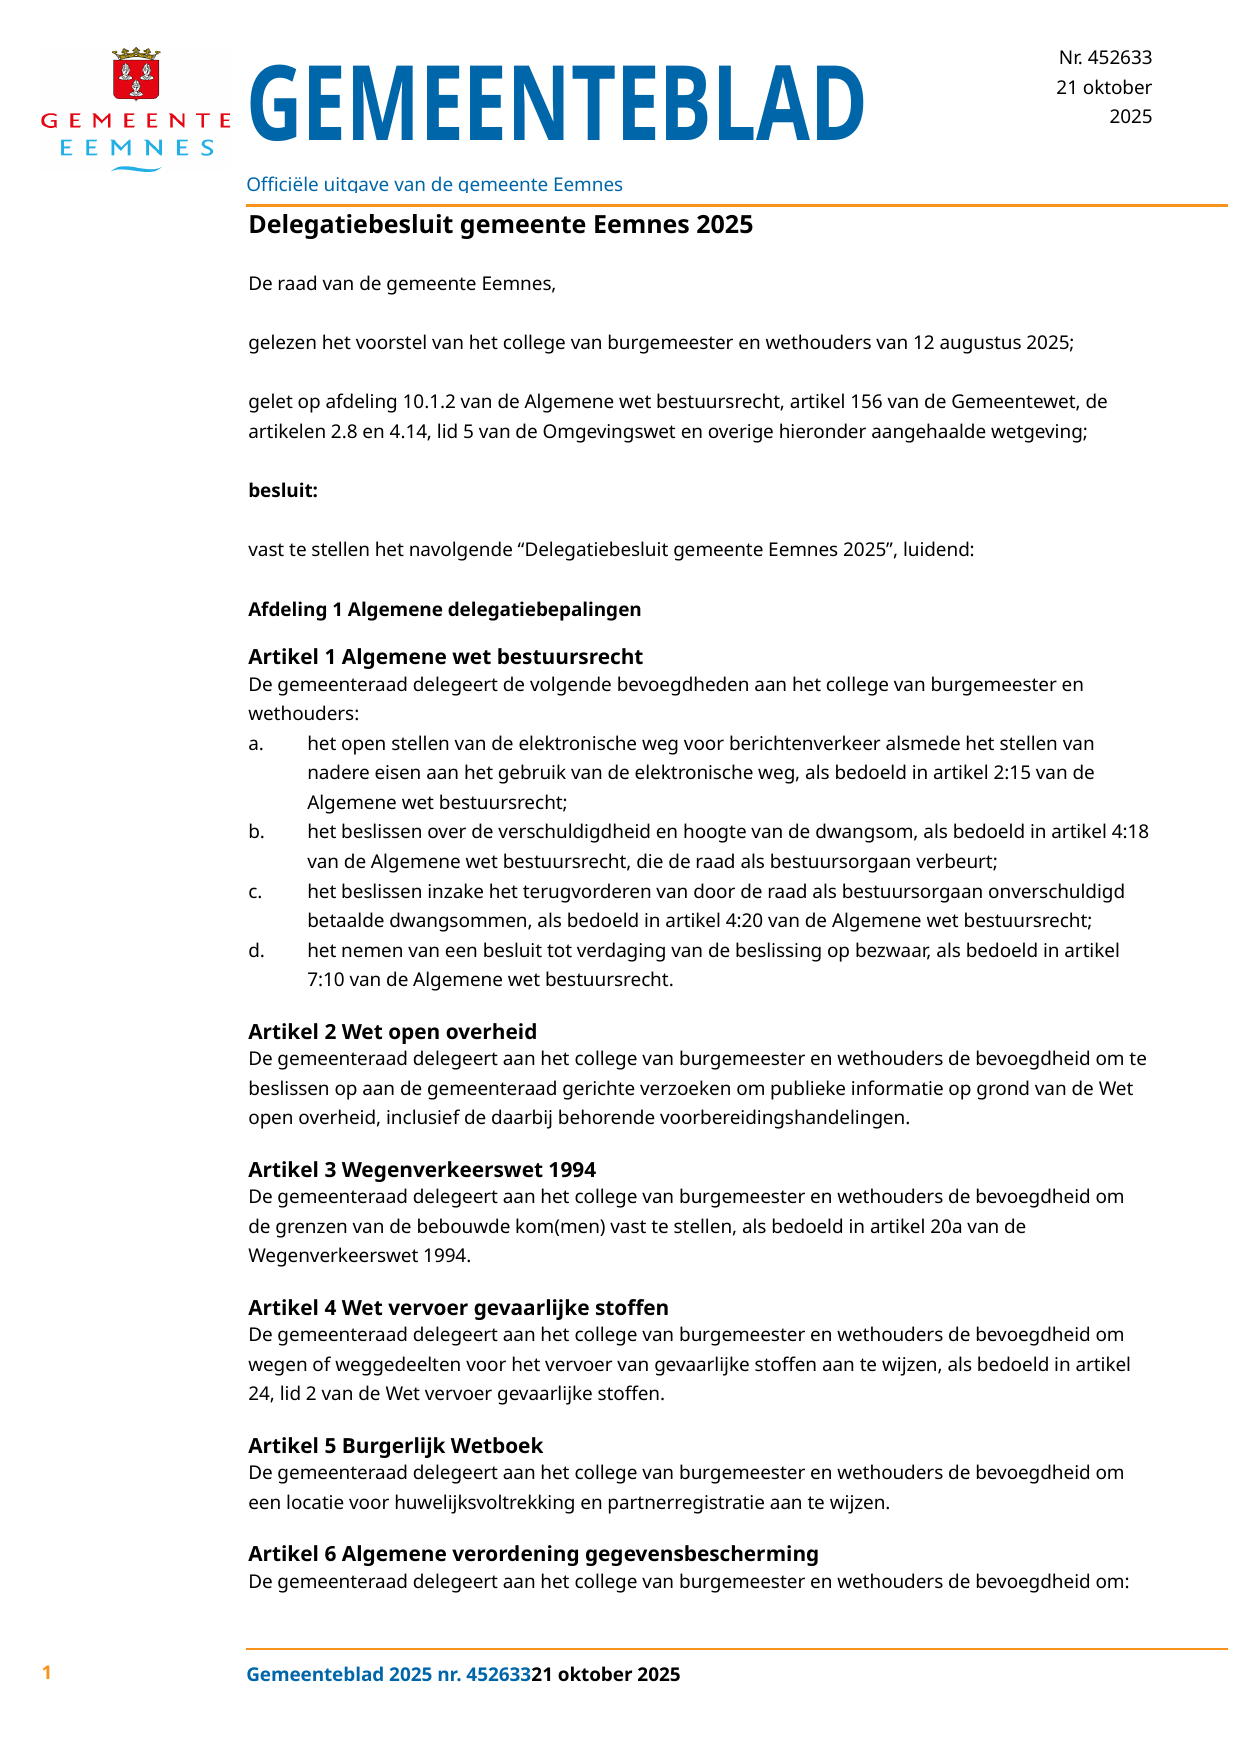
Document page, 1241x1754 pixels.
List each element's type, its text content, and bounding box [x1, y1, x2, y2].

text besluit: [248, 477, 1152, 503]
text Artikel 1 Algemene wet bestuursrecht [248, 642, 1152, 671]
text De gemeenteraad delegeert aan het college van burgemeester en wethouders de bevoegdheid om te beslissen op aan de gemeenteraad gerichte verzoeken om publieke informatie op grond van de Wet open overheid, inclusief de daarbij behorende voorbereidingshandelingen. [248, 1045, 1152, 1130]
text De gemeenteraad delegeert aan het college van burgemeester en wethouders de bevoegdheid om wegen of weggedeelten voor het vervoer van gevaarlijke stoffen aan te wijzen, als bedoeld in artikel 24, lid 2 van de Wet vervoer gevaarlijke stoffen. [248, 1321, 1152, 1406]
list het beslissen over de verschuldigdheid en hoogte van de dwangsom, als bedoeld in artikel 4:18 van de Algemene wet bestuursrecht, die de raad als bestuursorgaan verbeurt; [248, 819, 1152, 874]
text De gemeenteraad delegeert aan het college van burgemeester en wethouders de bevoegdheid om een locatie voor huwelijksvoltrekking en partnerregistratie aan te wijzen. [248, 1459, 1152, 1515]
text gelet op afdeling 10.1.2 van de Algemene wet bestuursrecht, artikel 156 van de Gemeentewet, de artikelen 2.8 en 4.14, lid 5 van de Omgevingswet en overige hieronder aangehaalde wetgeving; [248, 389, 1152, 444]
text Artikel 4 Wet vervoer gevaarlijke stoffen [248, 1293, 1152, 1321]
text De gemeenteraad delegeert aan het college van burgemeester en wethouders de bevoegdheid om: [248, 1568, 1152, 1594]
text gelezen het voorstel van het college van burgemeester en wethouders van 12 augustus 2025; [248, 329, 1152, 355]
text vast te stellen het navolgende “Delegatiebesluit gemeente Eemnes 2025”, luidend: [248, 537, 1152, 562]
list het open stellen van de elektronische weg voor berichtenverkeer alsmede het stellen van nadere eisen aan het gebruik van de elektronische weg, als bedoeld in artikel 2:15 van de Algemene wet bestuursrecht; [248, 730, 1152, 815]
text Artikel 6 Algemene verordening gegevensbescherming [248, 1539, 1152, 1568]
list het beslissen inzake het terugvorderen van door de raad als bestuursorgaan onverschuldigd betaalde dwangsommen, als bedoeld in artikel 4:20 van de Algemene wet bestuursrecht; [248, 878, 1152, 933]
text De gemeenteraad delegeert de volgende bevoegdheden aan het college van burgemeester en wethouders: [248, 671, 1152, 726]
text De gemeenteraad delegeert aan het college van burgemeester en wethouders de bevoegdheid om de grenzen van de bebouwde kom(men) vast te stellen, als bedoeld in artikel 20a van de Wegenverkeerswet 1994. [248, 1183, 1152, 1268]
text Artikel 5 Burgerlijk Wetboek [248, 1431, 1152, 1459]
text Artikel 3 Wegenverkeerswet 1994 [248, 1155, 1152, 1183]
text Delegatiebesluit gemeente Eemnes 2025 [248, 207, 1152, 241]
text Artikel 2 Wet open overheid [248, 1017, 1152, 1045]
text Afdeling 1 Algemene delegatiebepalingen [248, 596, 1152, 621]
text De raad van de gemeente Eemnes, [248, 270, 1152, 296]
picture [41, 47, 231, 172]
list het nemen van een besluit tot verdaging van de beslissing op bezwaar, als bedoeld in artikel 7:10 van de Algemene wet bestuursrecht. [248, 937, 1152, 992]
